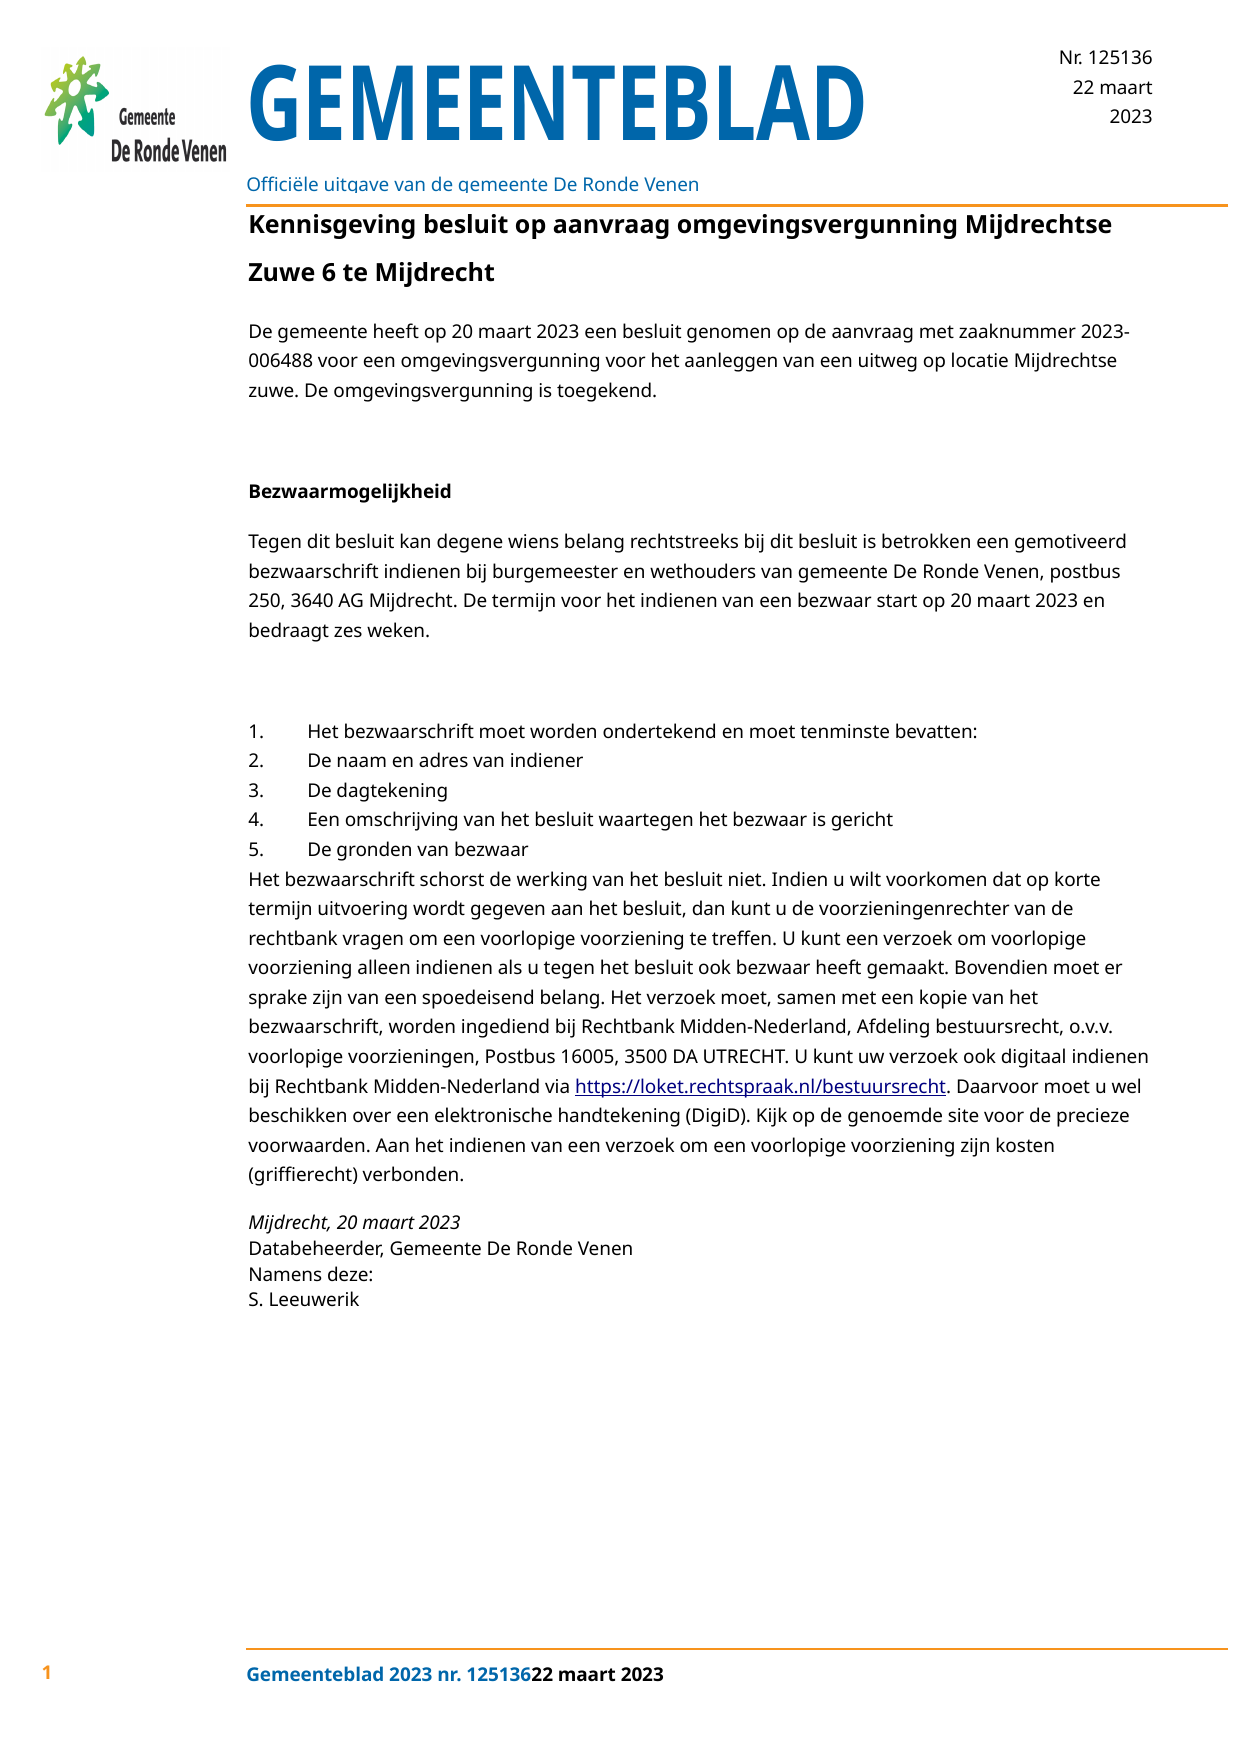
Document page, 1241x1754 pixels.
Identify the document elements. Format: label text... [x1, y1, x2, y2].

list De gronden van bezwaar [248, 836, 1152, 862]
text S. Leeuwerik [248, 1287, 1152, 1312]
list De naam en adres van indiener [248, 747, 1152, 773]
text Bezwaarmogelijkheid [248, 478, 1152, 504]
text Namens deze: [248, 1261, 1152, 1287]
text Het bezwaarschrift schorst de werking van het besluit niet. Indien u wilt voorkomen dat op korte termijn uitvoering wordt gegeven aan het besluit, dan kunt u de voorzieningenrechter van de rechtbank vragen om een voorlopige voorziening te treffen. U kunt een verzoek om voorlopige voorziening alleen indienen als u tegen het besluit ook bezwaar heeft gemaakt. Bovendien moet er sprake zijn van een spoedeisend belang. Het verzoek moet, samen met een kopie van het bezwaarschrift, worden ingediend bij Rechtbank Midden-Nederland, Afdeling bestuursrecht, o.v.v. voorlopige voorzieningen, Postbus 16005, 3500 DA UTRECHT. U kunt uw verzoek ook digitaal indienen bij Rechtbank Midden-Nederland via https://loket.rechtspraak.nl/bestuursrecht. Daarvoor moet u wel beschikken over een elektronische handtekening (DigiD). Kijk op de genoemde site voor de precieze voorwaarden. Aan het indienen van een verzoek om een voorlopige voorziening zijn kosten (griffierecht) verbonden. [248, 866, 1152, 1187]
list Een omschrijving van het besluit waartegen het bezwaar is gericht [248, 807, 1152, 832]
picture [41, 47, 231, 172]
text Kennisgeving besluit op aanvraag omgevingsvergunning Mijdrechtse Zuwe 6 te Mijdrecht [248, 207, 1152, 288]
list Het bezwaarschrift moet worden ondertekend en moet tenminste bevatten: [248, 718, 1152, 744]
list De dagtekening [248, 777, 1152, 803]
text Mijdrecht, 20 maart 2023 [248, 1209, 1152, 1235]
text Tegen dit besluit kan degene wiens belang rechtstreeks bij dit besluit is betrokken een gemotiveerd bezwaarschrift indienen bij burgemeester en wethouders van gemeente De Ronde Venen, postbus 250, 3640 AG Mijdrecht. De termijn voor het indienen van een bezwaar start op 20 maart 2023 en bedraagt zes weken. [248, 528, 1152, 643]
text Databeheerder, Gemeente De Ronde Venen [248, 1235, 1152, 1261]
text De gemeente heeft op 20 maart 2023 een besluit genomen op de aanvraag met zaaknummer 2023-006488 voor een omgevingsvergunning voor het aanleggen van een uitweg op locatie Mijdrechtse zuwe. De omgevingsvergunning is toegekend. [248, 318, 1152, 403]
